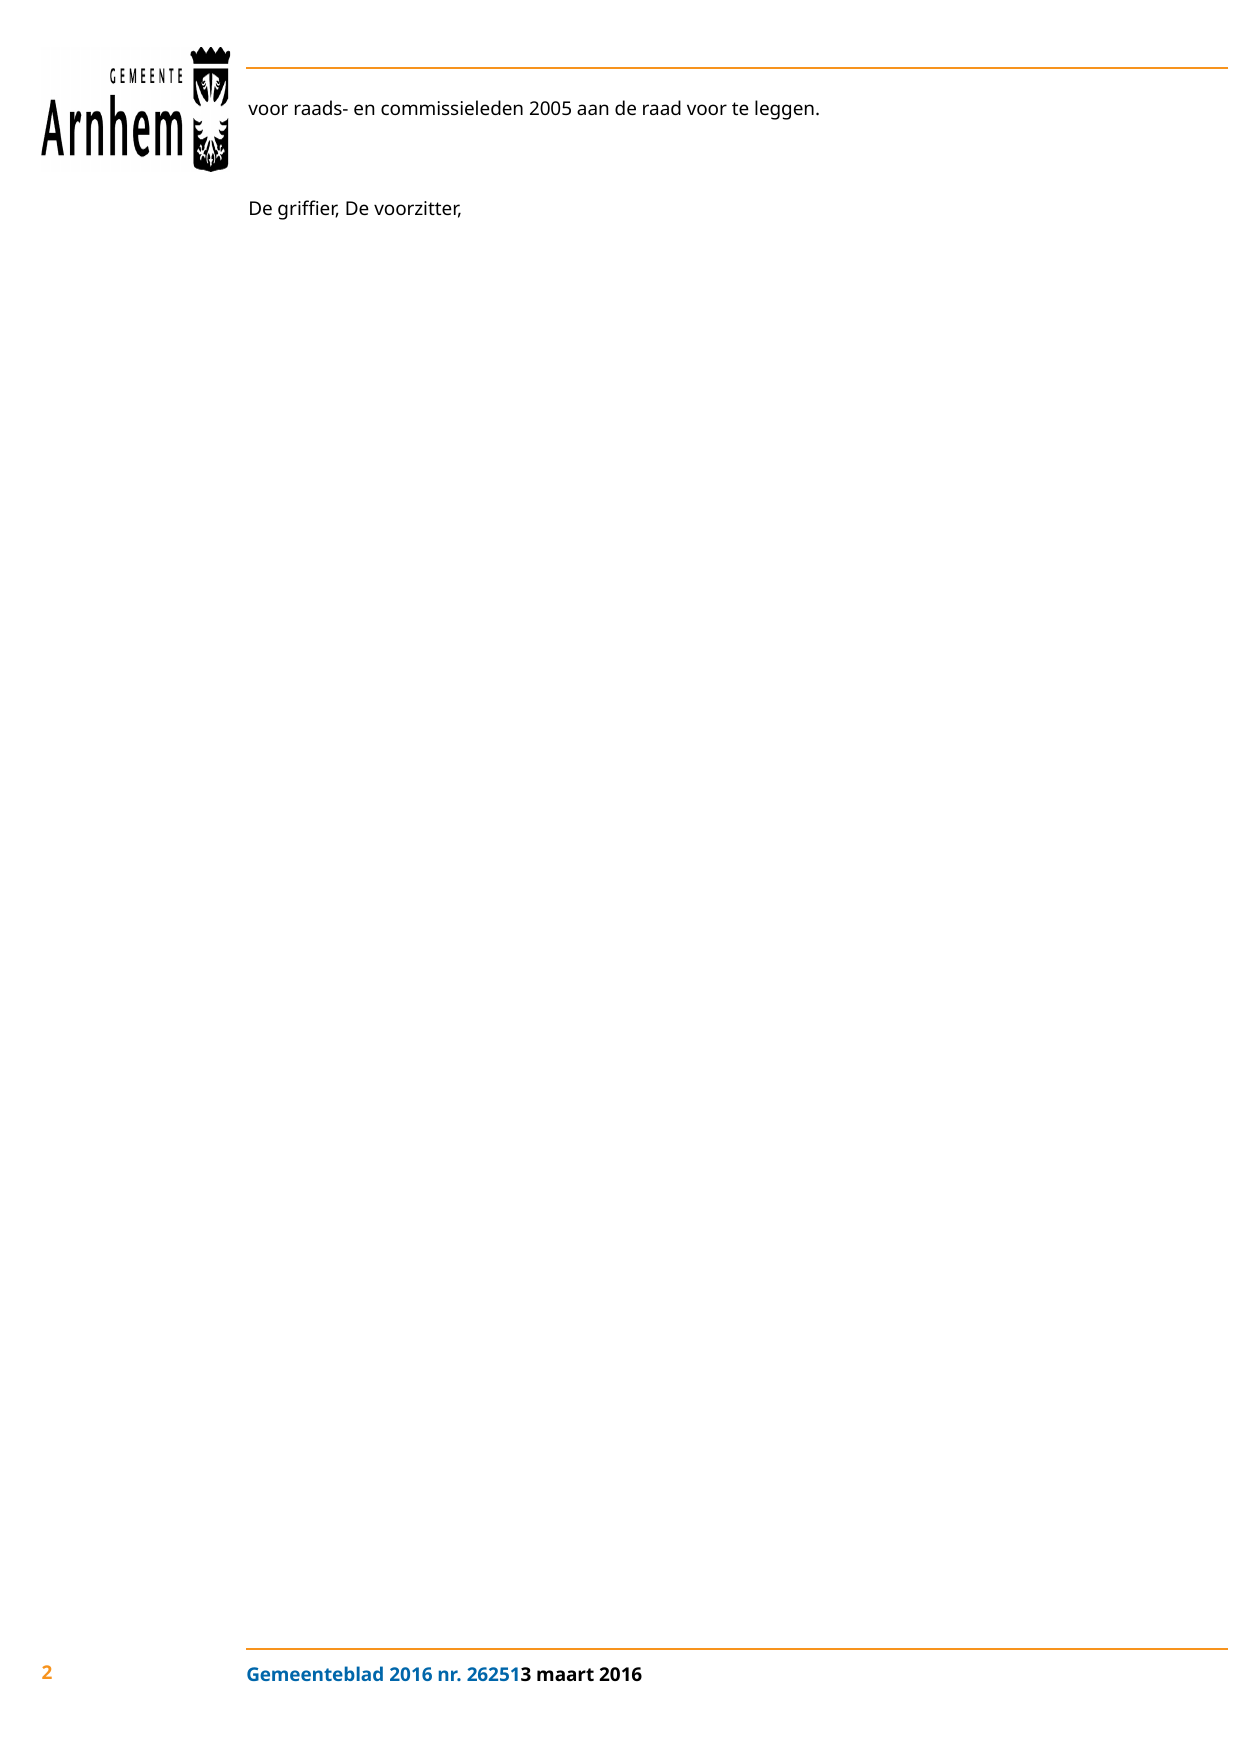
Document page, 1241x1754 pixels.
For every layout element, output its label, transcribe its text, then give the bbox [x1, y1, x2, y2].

text De griffier, De voorzitter, [248, 196, 1152, 221]
text voor raads- en commissieleden 2005 aan de raad voor te leggen. [248, 95, 1152, 121]
picture [41, 47, 231, 172]
